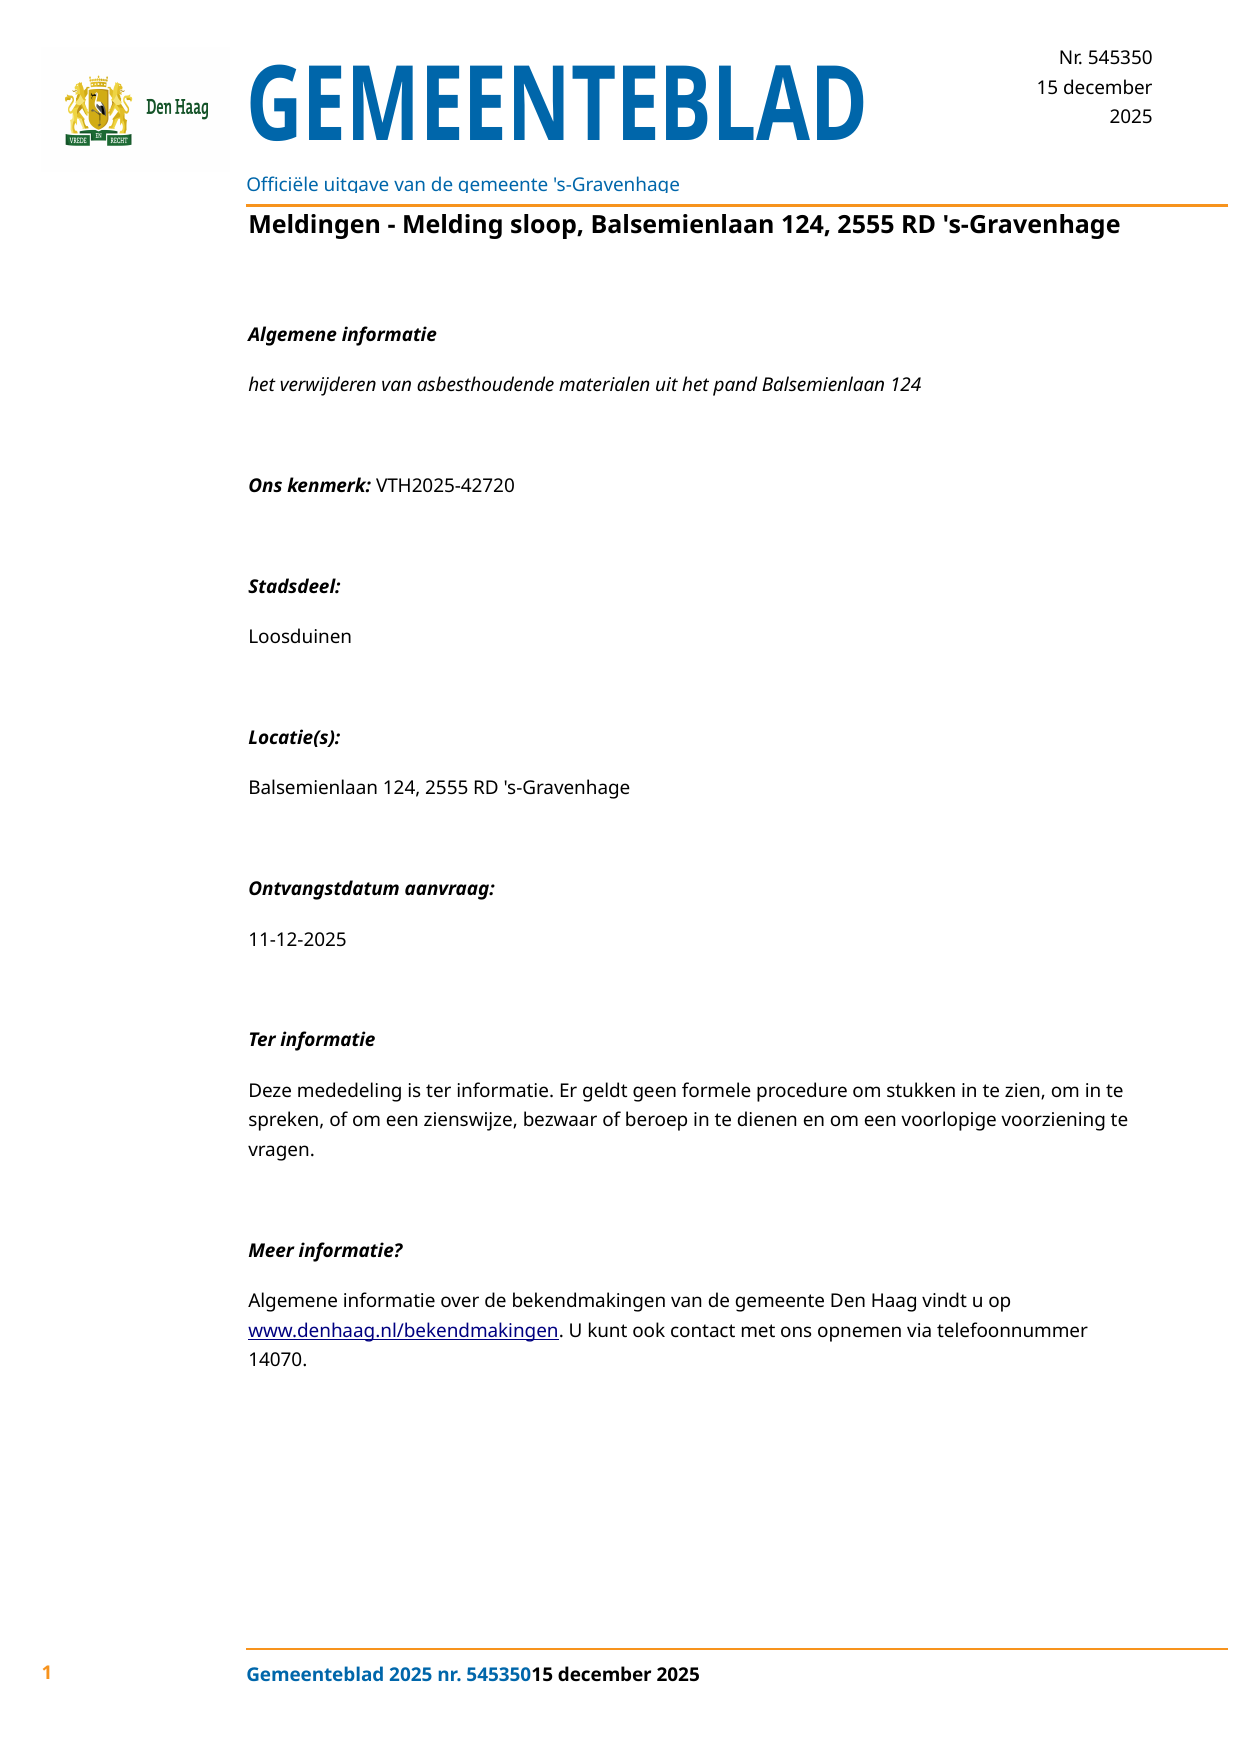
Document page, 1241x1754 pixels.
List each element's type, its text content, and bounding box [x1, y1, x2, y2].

text Deze mededeling is ter informatie. Er geldt geen formele procedure om stukken in te zien, om in te spreken, of om een zienswijze, bezwaar of beroep in te dienen en om een voorlopige voorziening te vragen. [248, 1077, 1152, 1162]
text Algemene informatie [248, 321, 1152, 346]
text Stadsdeel: [248, 573, 1152, 598]
text Algemene informatie over de bekendmakingen van de gemeente Den Haag vindt u op www.denhaag.nl/bekendmakingen. U kunt ook contact met ons opnemen via telefoonnummer 14070. [248, 1287, 1152, 1372]
text Meldingen - Melding sloop, Balsemienlaan 124, 2555 RD 's-Gravenhage [248, 207, 1152, 241]
text Meer informatie? [248, 1237, 1152, 1263]
text Locatie(s): [248, 724, 1152, 750]
text het verwijderen van asbesthoudende materialen uit het pand Balsemienlaan 124 [248, 371, 1152, 397]
picture [41, 47, 231, 172]
text Ons kenmerk: VTH2025-42720 [248, 472, 1152, 498]
text Balsemienlaan 124, 2555 RD 's-Gravenhage [248, 774, 1152, 800]
text Loosduinen [248, 623, 1152, 649]
text Ontvangstdatum aanvraag: [248, 875, 1152, 901]
text 11-12-2025 [248, 926, 1152, 951]
text Ter informatie [248, 1027, 1152, 1052]
